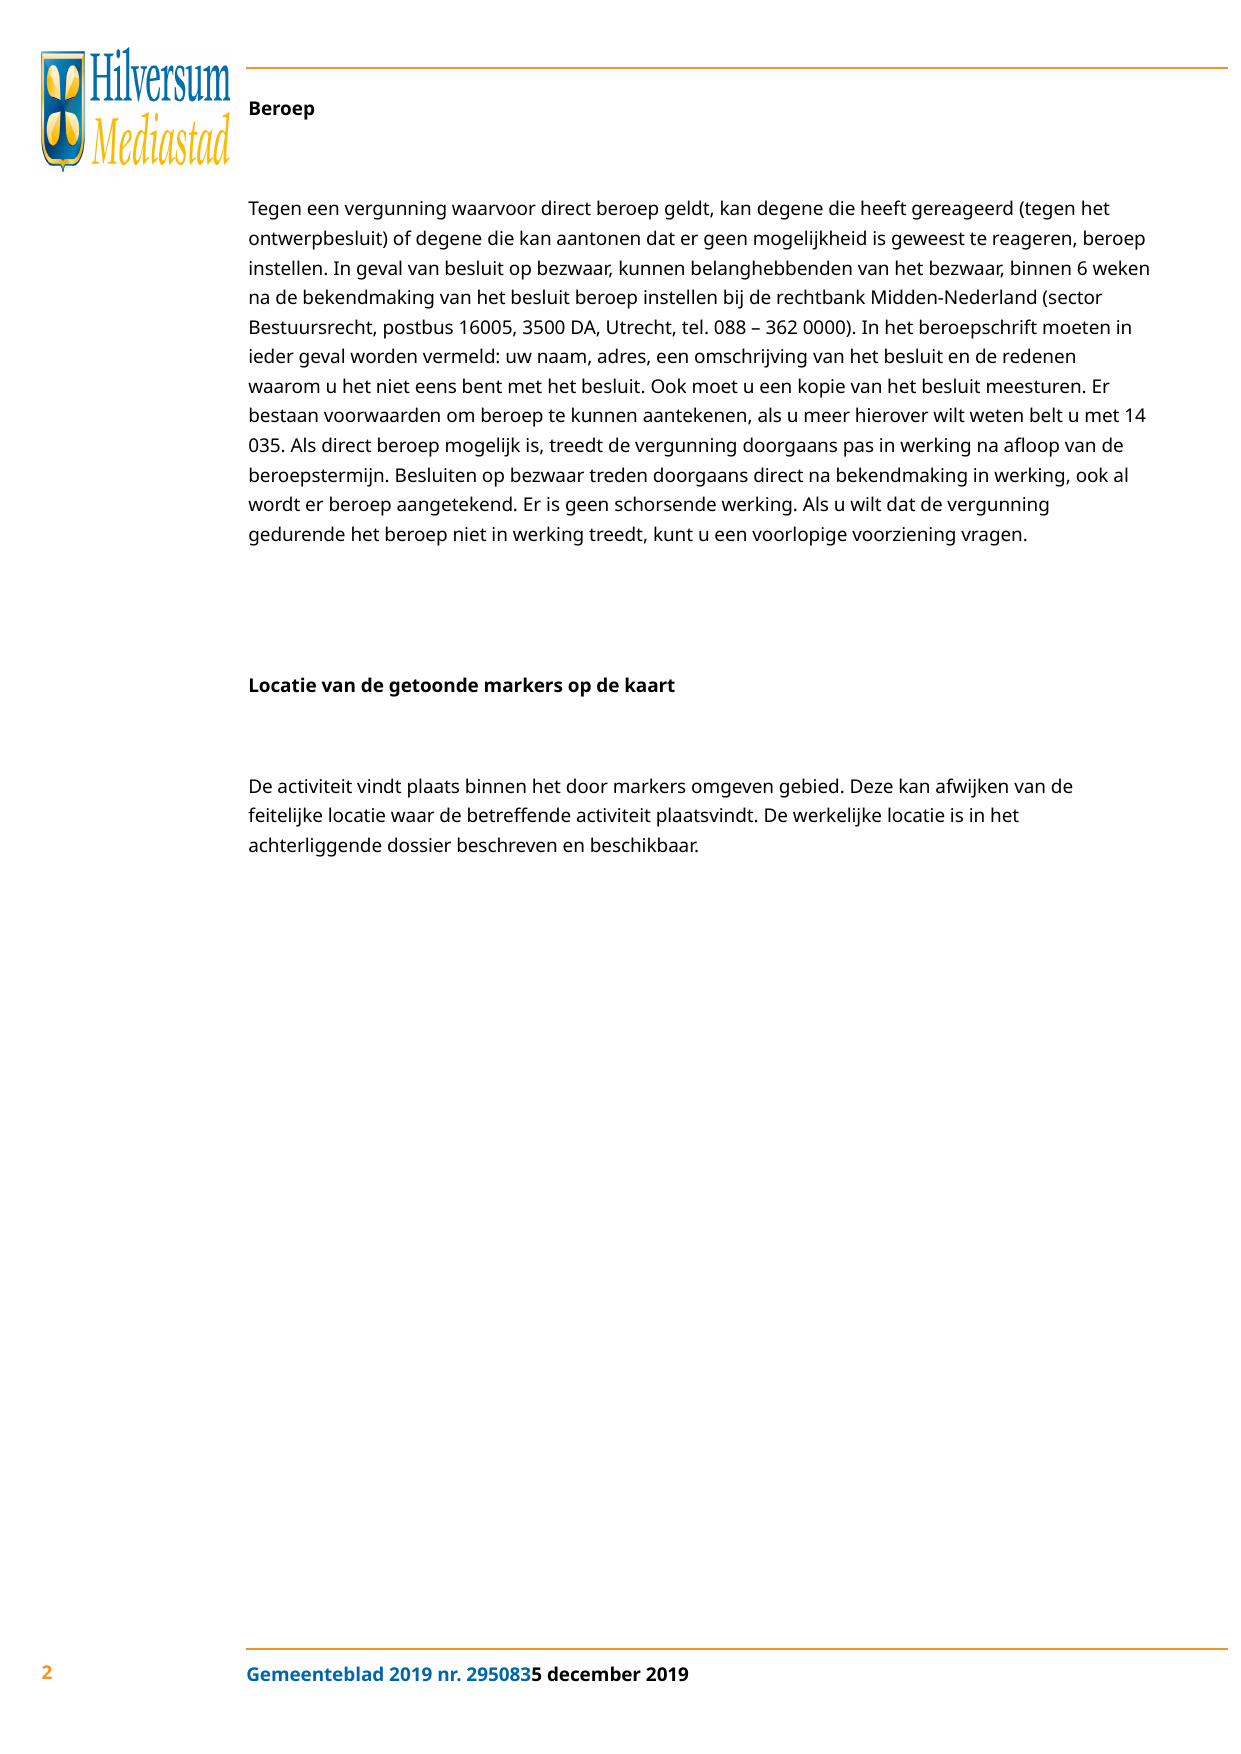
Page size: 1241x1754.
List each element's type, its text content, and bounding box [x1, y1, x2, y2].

text Tegen een vergunning waarvoor direct beroep geldt, kan degene die heeft gereageerd (tegen het ontwerpbesluit) of degene die kan aantonen dat er geen mogelijkheid is geweest te reageren, beroep instellen. In geval van besluit op bezwaar, kunnen belanghebbenden van het bezwaar, binnen 6 weken na de bekendmaking van het besluit beroep instellen bij de rechtbank Midden-Nederland (sector Bestuursrecht, postbus 16005, 3500 DA, Utrecht, tel. 088 – 362 0000). In het beroepschrift moeten in ieder geval worden vermeld: uw naam, adres, een omschrijving van het besluit en de redenen waarom u het niet eens bent met het besluit. Ook moet u een kopie van het besluit meesturen. Er bestaan voorwaarden om beroep te kunnen aantekenen, als u meer hierover wilt weten belt u met 14 035. Als direct beroep mogelijk is, treedt de vergunning doorgaans pas in werking na afloop van de beroepstermijn. Besluiten op bezwaar treden doorgaans direct na bekendmaking in werking, ook al wordt er beroep aangetekend. Er is geen schorsende werking. Als u wilt dat de vergunning gedurende het beroep niet in werking treedt, kunt u een voorlopige voorziening vragen. [248, 196, 1152, 547]
text De activiteit vindt plaats binnen het door markers omgeven gebied. Deze kan afwijken van de feitelijke locatie waar de betreffende activiteit plaatsvindt. De werkelijke locatie is in het achterliggende dossier beschreven en beschikbaar. [248, 773, 1152, 858]
text Beroep [248, 95, 1152, 121]
text Locatie van de getoonde markers op de kaart [248, 672, 1152, 698]
picture [41, 47, 231, 172]
